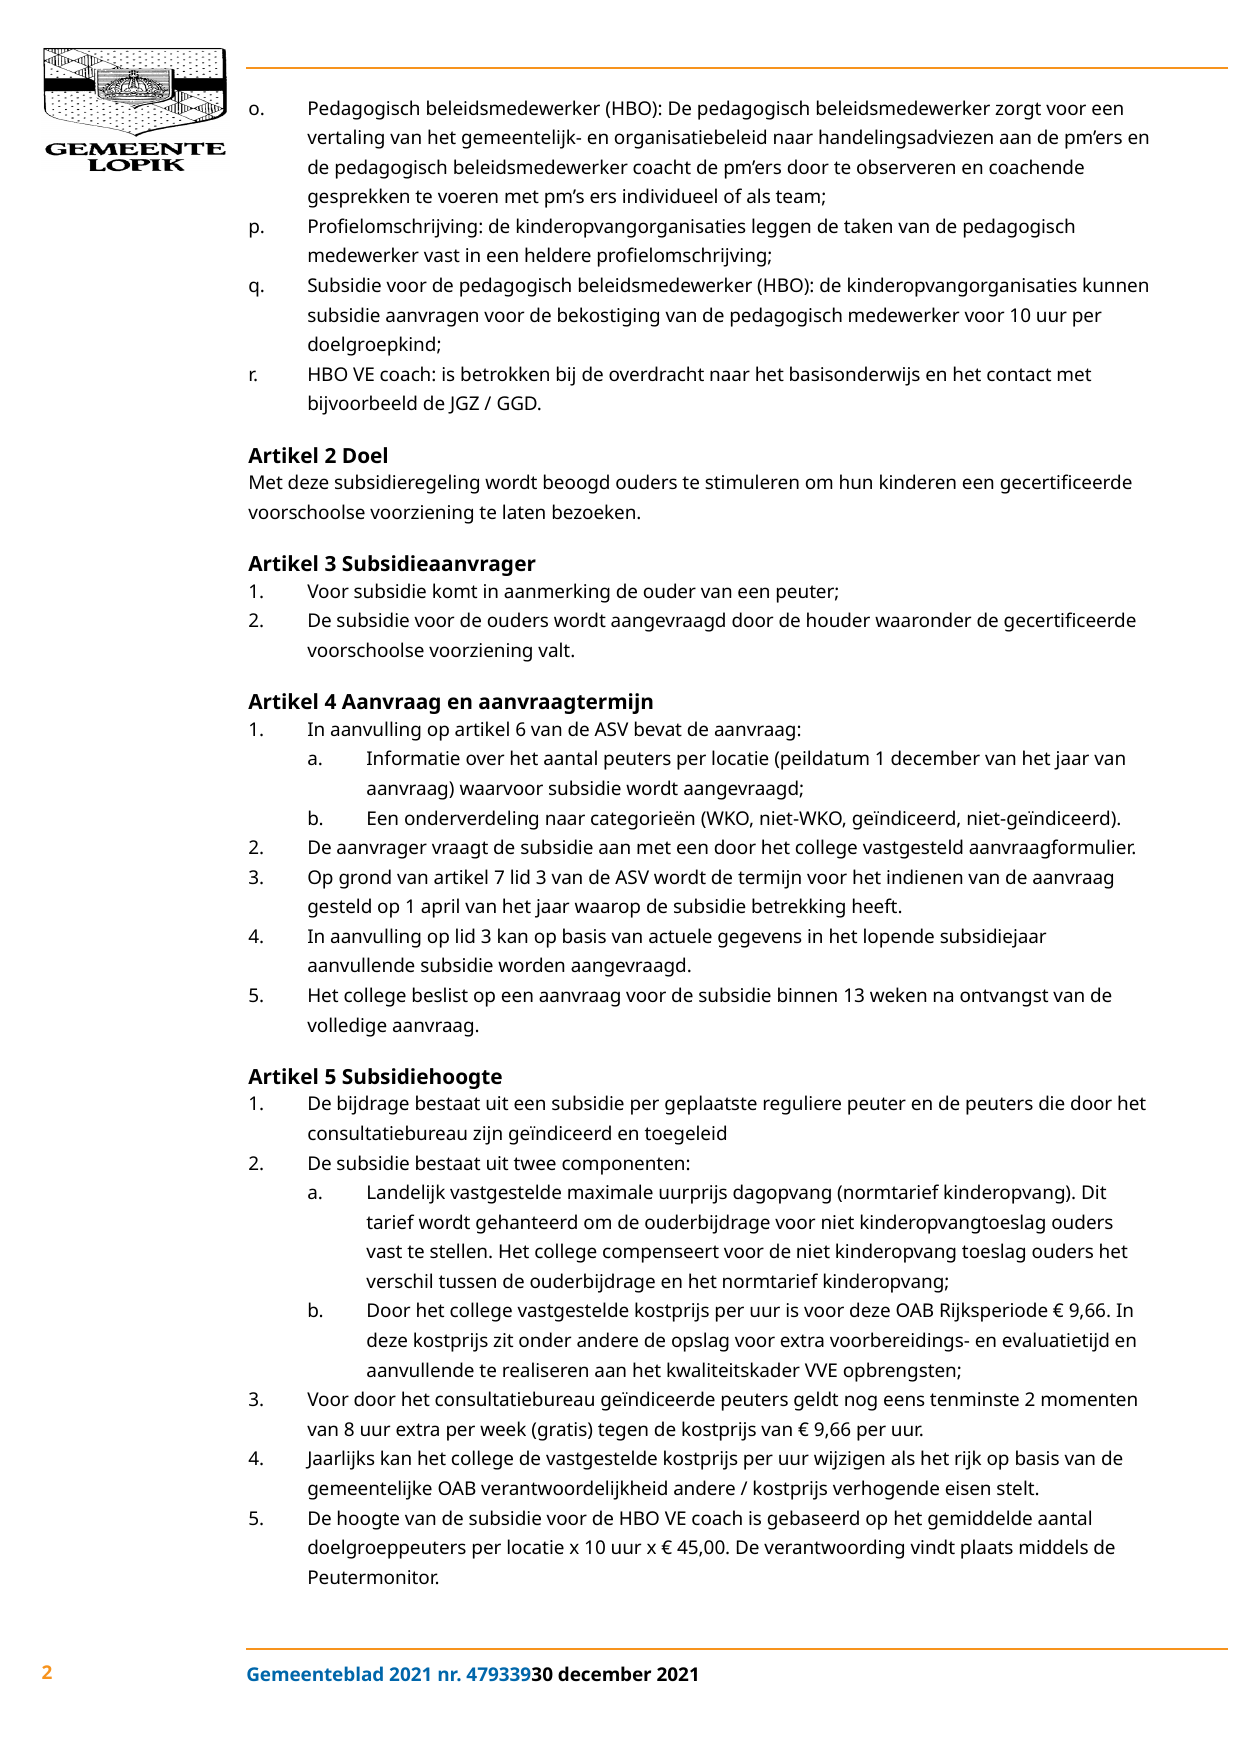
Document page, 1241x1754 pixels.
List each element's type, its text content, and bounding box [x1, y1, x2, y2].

list In aanvulling op artikel 6 van de ASV bevat de aanvraag: [248, 716, 1152, 742]
list Voor door het consultatiebureau geïndiceerde peuters geldt nog eens tenminste 2 momenten van 8 uur extra per week (gratis) tegen de kostprijs van € 9,66 per uur. [248, 1386, 1152, 1442]
list Profielomschrijving: de kinderopvangorganisaties leggen de taken van de pedagogisch medewerker vast in een heldere profielomschrijving; [248, 213, 1152, 268]
text Artikel 2 Doel [248, 441, 1152, 469]
list Voor subsidie komt in aanmerking de ouder van een peuter; [248, 578, 1152, 604]
list Informatie over het aantal peuters per locatie (peildatum 1 december van het jaar van aanvraag) waarvoor subsidie wordt aangevraagd; [307, 746, 1152, 801]
list De aanvrager vraagt de subsidie aan met een door het college vastgesteld aanvraagformulier. [248, 834, 1152, 860]
list De subsidie voor de ouders wordt aangevraagd door de houder waaronder de gecertificeerde voorschoolse voorziening valt. [248, 607, 1152, 663]
list Op grond van artikel 7 lid 3 van de ASV wordt de termijn voor het indienen van de aanvraag gesteld op 1 april van het jaar waarop de subsidie betrekking heeft. [248, 864, 1152, 919]
list Het college beslist op een aanvraag voor de subsidie binnen 13 weken na ontvangst van de volledige aanvraag. [248, 982, 1152, 1037]
text Met deze subsidieregeling wordt beoogd ouders te stimuleren om hun kinderen een gecertificeerde voorschoolse voorziening te laten bezoeken. [248, 469, 1152, 525]
list Pedagogisch beleidsmedewerker (HBO): De pedagogisch beleidsmedewerker zorgt voor een vertaling van het gemeentelijk- en organisatiebeleid naar handelingsadviezen aan de pm’ers en de pedagogisch beleidsmedewerker coacht de pm’ers door te observeren en coachende gesprekken te voeren met pm’s ers individueel of als team; [248, 95, 1152, 209]
text Artikel 4 Aanvraag en aanvraagtermijn [248, 687, 1152, 716]
picture [41, 47, 231, 172]
list In aanvulling op lid 3 kan op basis van actuele gegevens in het lopende subsidiejaar aanvullende subsidie worden aangevraagd. [248, 923, 1152, 978]
list De bijdrage bestaat uit een subsidie per geplaatste reguliere peuter en de peuters die door het consultatiebureau zijn geïndiceerd en toegeleid [248, 1091, 1152, 1146]
list Subsidie voor de pedagogisch beleidsmedewerker (HBO): de kinderopvangorganisaties kunnen subsidie aanvragen voor de bekostiging van de pedagogisch medewerker voor 10 uur per doelgroepkind; [248, 272, 1152, 357]
list Door het college vastgestelde kostprijs per uur is voor deze OAB Rijksperiode € 9,66. In deze kostprijs zit onder andere de opslag voor extra voorbereidings- en evaluatietijd en aanvullende te realiseren aan het kwaliteitskader VVE opbrengsten; [307, 1298, 1152, 1383]
text Artikel 5 Subsidiehoogte [248, 1062, 1152, 1091]
list HBO VE coach: is betrokken bij de overdracht naar het basisonderwijs en het contact met bijvoorbeeld de JGZ / GGD. [248, 361, 1152, 416]
list De subsidie bestaat uit twee componenten: [248, 1150, 1152, 1176]
list Landelijk vastgestelde maximale uurprijs dagopvang (normtarief kinderopvang). Dit tarief wordt gehanteerd om de ouderbijdrage voor niet kinderopvangtoeslag ouders vast te stellen. Het college compenseert voor de niet kinderopvang toeslag ouders het verschil tussen de ouderbijdrage en het normtarief kinderopvang; [307, 1179, 1152, 1294]
text Artikel 3 Subsidieaanvrager [248, 549, 1152, 578]
list Een onderverdeling naar categorieën (WKO, niet-WKO, geïndiceerd, niet-geïndiceerd). [307, 805, 1152, 830]
list De hoogte van de subsidie voor de HBO VE coach is gebaseerd op het gemiddelde aantal doelgroeppeuters per locatie x 10 uur x € 45,00. De verantwoording vindt plaats middels de Peutermonitor. [248, 1505, 1152, 1590]
list Jaarlijks kan het college de vastgestelde kostprijs per uur wijzigen als het rijk op basis van de gemeentelijke OAB verantwoordelijkheid andere / kostprijs verhogende eisen stelt. [248, 1446, 1152, 1501]
